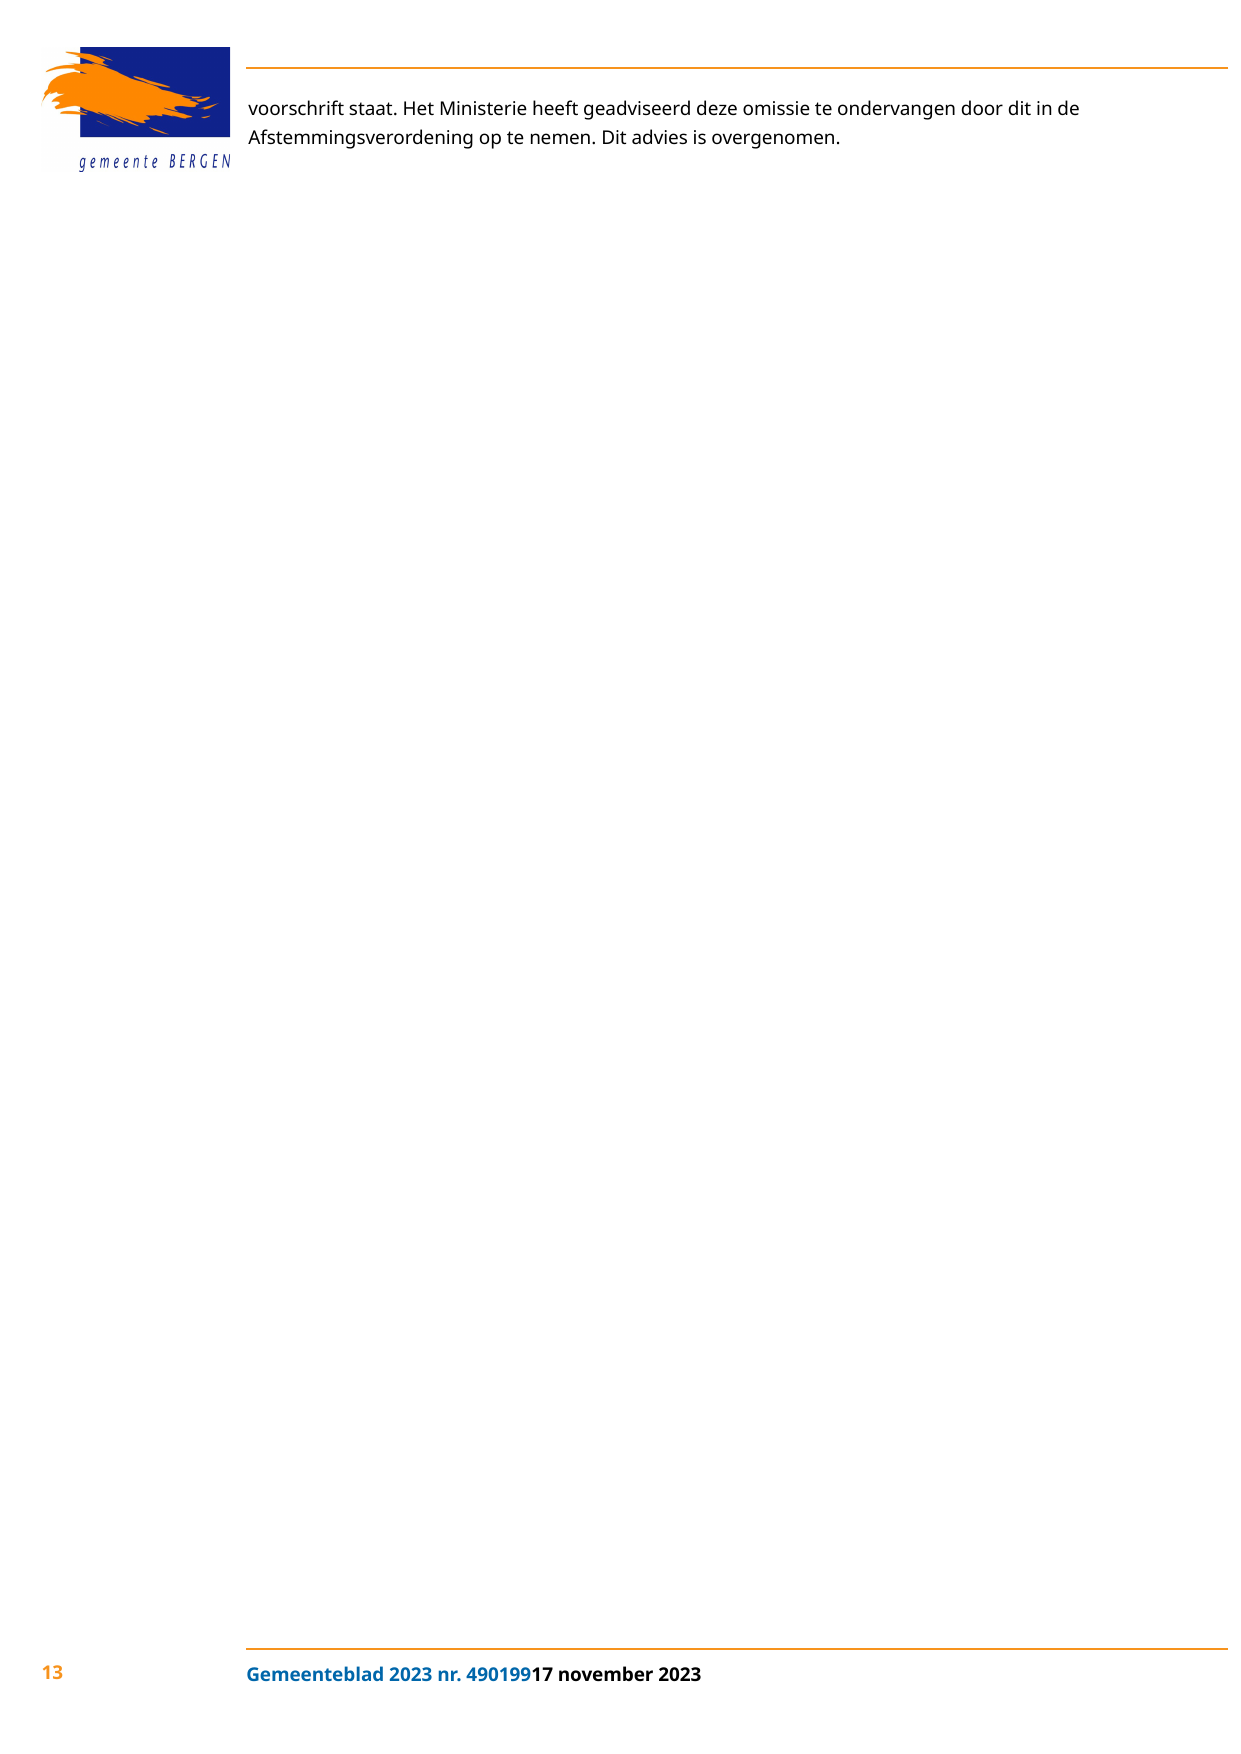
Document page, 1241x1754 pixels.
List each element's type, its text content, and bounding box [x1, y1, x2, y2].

picture [41, 47, 231, 172]
text voorschrift staat. Het Ministerie heeft geadviseerd deze omissie te ondervangen door dit in de Afstemmingsverordening op te nemen. Dit advies is overgenomen. [248, 95, 1152, 150]
